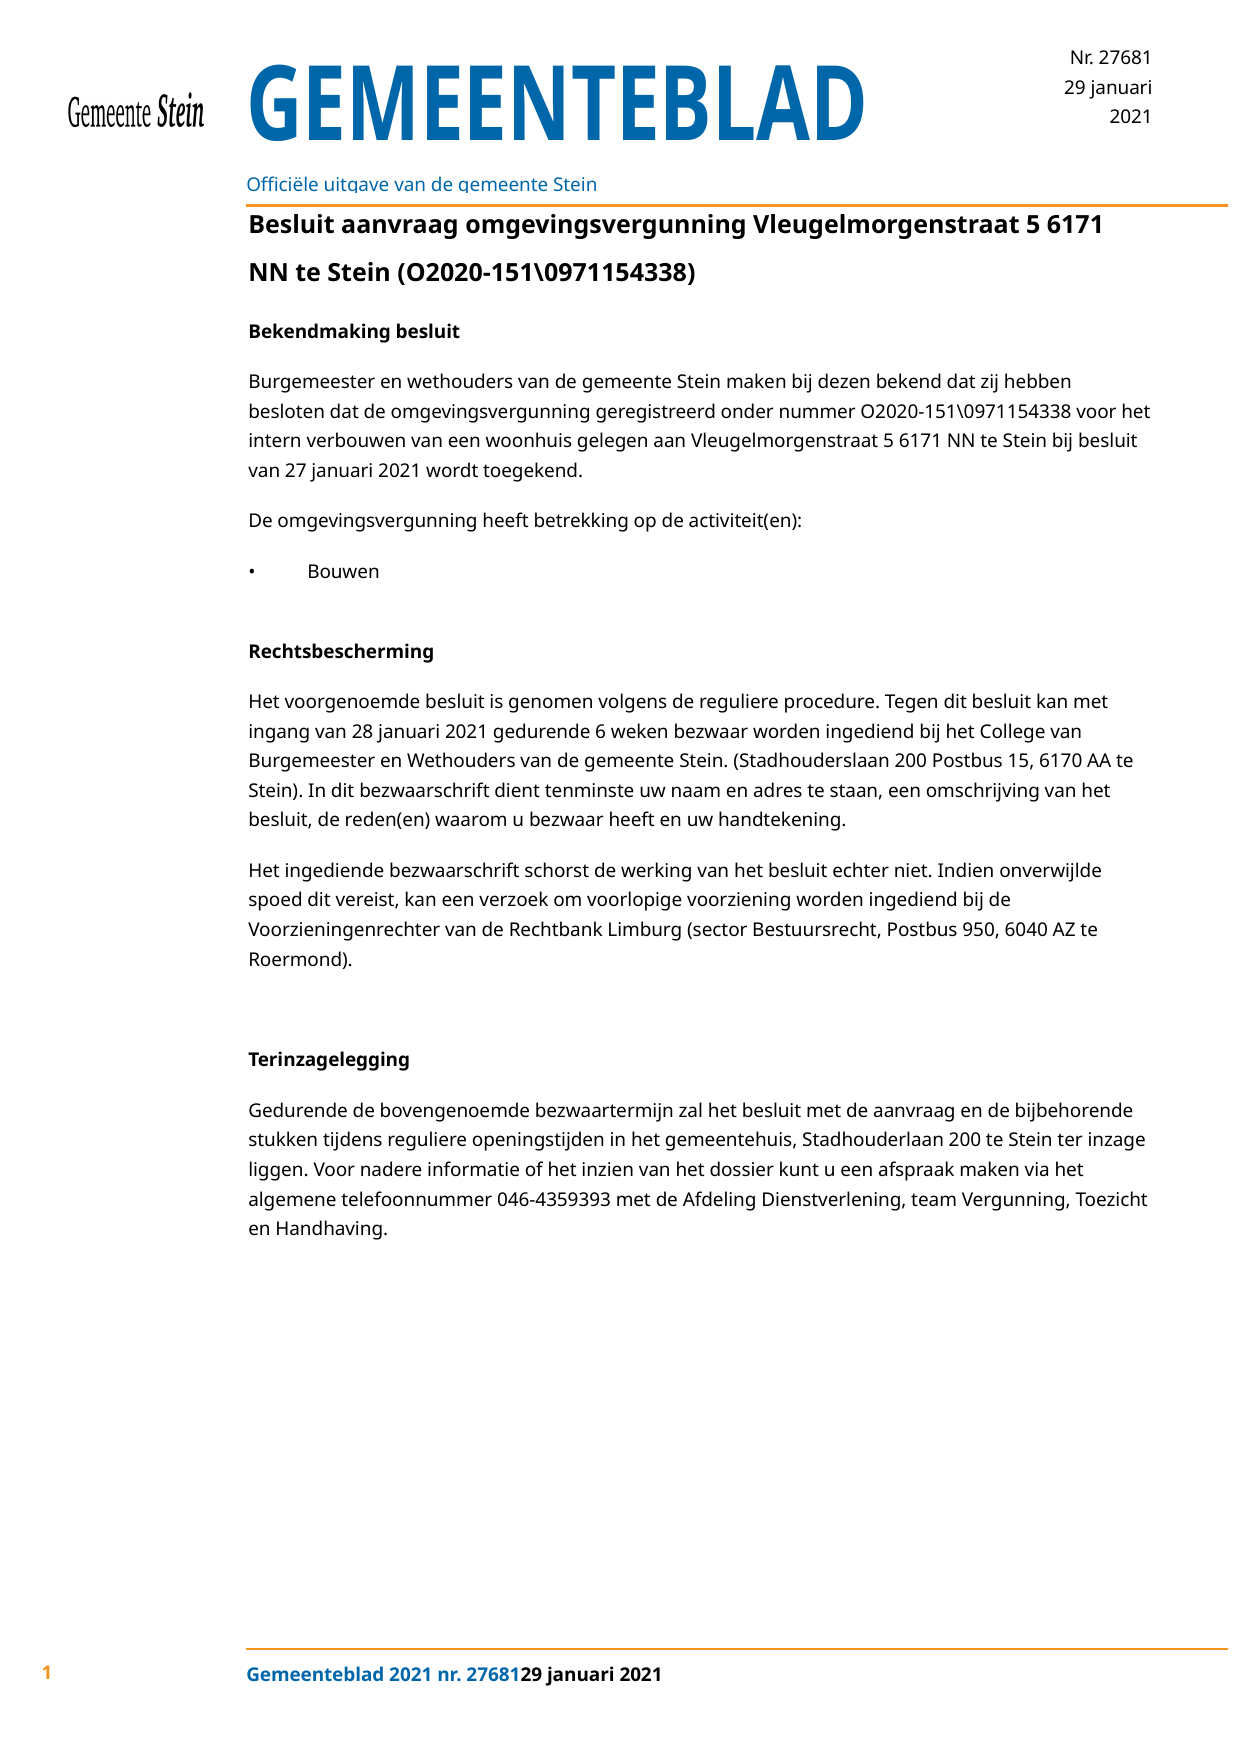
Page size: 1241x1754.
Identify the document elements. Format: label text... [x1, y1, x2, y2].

picture [41, 47, 231, 172]
text Terinzagelegging [248, 1047, 1152, 1072]
text Rechtsbescherming [248, 638, 1152, 664]
list Bouwen [248, 558, 1152, 584]
text Het voorgenoemde besluit is genomen volgens de reguliere procedure. Tegen dit besluit kan met ingang van 28 januari 2021 gedurende 6 weken bezwaar worden ingediend bij het College van Burgemeester en Wethouders van de gemeente Stein. (Stadhouderslaan 200 Postbus 15, 6170 AA te Stein). In dit bezwaarschrift dient tenminste uw naam en adres te staan, een omschrijving van het besluit, de reden(en) waarom u bezwaar heeft en uw handtekening. [248, 688, 1152, 832]
text Burgemeester en wethouders van de gemeente Stein maken bij dezen bekend dat zij hebben besloten dat de omgevingsvergunning geregistreerd onder nummer O2020-151\0971154338 voor het intern verbouwen van een woonhuis gelegen aan Vleugelmorgenstraat 5 6171 NN te Stein bij besluit van 27 januari 2021 wordt toegekend. [248, 368, 1152, 483]
text Besluit aanvraag omgevingsvergunning Vleugelmorgenstraat 5 6171 NN te Stein (O2020-151\0971154338) [248, 207, 1152, 288]
text De omgevingsvergunning heeft betrekking op de activiteit(en): [248, 507, 1152, 533]
text Bekendmaking besluit [248, 318, 1152, 344]
text Gedurende de bovengenoemde bezwaartermijn zal het besluit met de aanvraag en de bijbehorende stukken tijdens reguliere openingstijden in het gemeentehuis, Stadhouderlaan 200 te Stein ter inzage liggen. Voor nadere informatie of het inzien van het dossier kunt u een afspraak maken via het algemene telefoonnummer 046-4359393 met de Afdeling Dienstverlening, team Vergunning, Toezicht en Handhaving. [248, 1097, 1152, 1241]
text Het ingediende bezwaarschrift schorst de werking van het besluit echter niet. Indien onverwijlde spoed dit vereist, kan een verzoek om voorlopige voorziening worden ingediend bij de Voorzieningenrechter van de Rechtbank Limburg (sector Bestuursrecht, Postbus 950, 6040 AZ te Roermond). [248, 857, 1152, 972]
